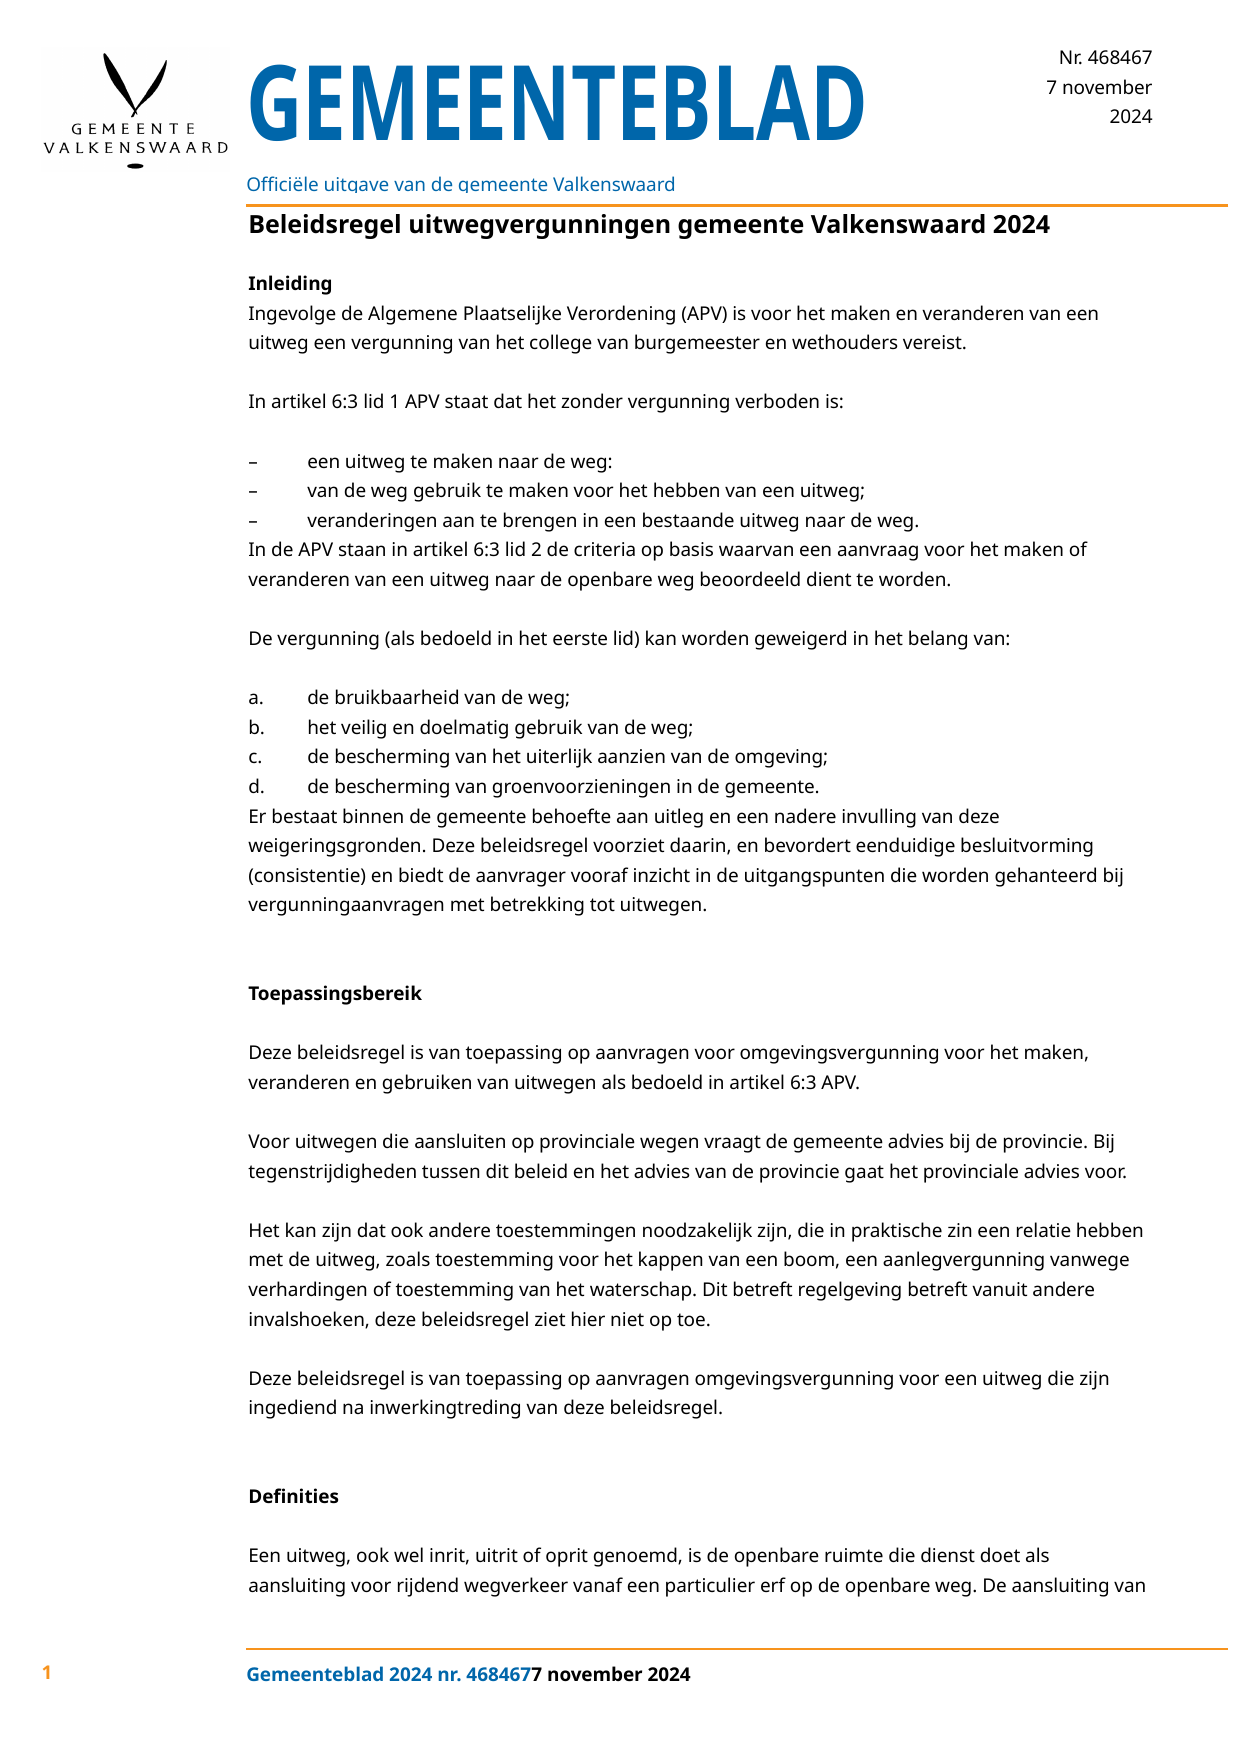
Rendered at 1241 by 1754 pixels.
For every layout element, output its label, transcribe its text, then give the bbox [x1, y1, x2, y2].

text In de APV staan in artikel 6:3 lid 2 de criteria op basis waarvan een aanvraag voor het maken of veranderen van een uitweg naar de openbare weg beoordeeld dient te worden. [248, 537, 1152, 592]
text Het kan zijn dat ook andere toestemmingen noodzakelijk zijn, die in praktische zin een relatie hebben met de uitweg, zoals toestemming voor het kappen van een boom, een aanlegvergunning vanwege verhardingen of toestemming van het waterschap. Dit betreft regelgeving betreft vanuit andere invalshoeken, deze beleidsregel ziet hier niet op toe. [248, 1217, 1152, 1331]
text Deze beleidsregel is van toepassing op aanvragen voor omgevingsvergunning voor het maken, veranderen en gebruiken van uitwegen als bedoeld in artikel 6:3 APV. [248, 1039, 1152, 1095]
text Ingevolge de Algemene Plaatselijke Verordening (APV) is voor het maken en veranderen van een uitweg een vergunning van het college van burgemeester en wethouders vereist. [248, 300, 1152, 355]
list van de weg gebruik te maken voor het hebben van een uitweg; [248, 477, 1152, 503]
list de bescherming van het uiterlijk aanzien van de omgeving; [248, 744, 1152, 769]
list het veilig en doelmatig gebruik van de weg; [248, 714, 1152, 740]
list de bescherming van groenvoorzieningen in de gemeente. [248, 773, 1152, 799]
list een uitweg te maken naar de weg: [248, 448, 1152, 473]
picture [41, 47, 231, 172]
text Toepassingsbereik [248, 980, 1152, 1006]
text Voor uitwegen die aansluiten op provinciale wegen vraagt de gemeente advies bij de provincie. Bij tegenstrijdigheden tussen dit beleid en het advies van de provincie gaat het provinciale advies voor. [248, 1128, 1152, 1183]
text Definities [248, 1483, 1152, 1509]
text Deze beleidsregel is van toepassing op aanvragen omgevingsvergunning voor een uitweg die zijn ingediend na inwerkingtreding van deze beleidsregel. [248, 1365, 1152, 1420]
text Beleidsregel uitwegvergunningen gemeente Valkenswaard 2024 [248, 207, 1152, 241]
list de bruikbaarheid van de weg; [248, 684, 1152, 710]
text Een uitweg, ook wel inrit, uitrit of oprit genoemd, is de openbare ruimte die dienst doet als aansluiting voor rijdend wegverkeer vanaf een particulier erf op de openbare weg. De aansluiting van [248, 1542, 1152, 1598]
text Inleiding [248, 270, 1152, 296]
text In artikel 6:3 lid 1 APV staat dat het zonder vergunning verboden is: [248, 389, 1152, 414]
text Er bestaat binnen de gemeente behoefte aan uitleg en een nadere invulling van deze weigeringsgronden. Deze beleidsregel voorziet daarin, en bevordert eenduidige besluitvorming (consistentie) en biedt de aanvrager vooraf inzicht in de uitgangspunten die worden gehanteerd bij vergunningaanvragen met betrekking tot uitwegen. [248, 803, 1152, 917]
text De vergunning (als bedoeld in het eerste lid) kan worden geweigerd in het belang van: [248, 625, 1152, 651]
list veranderingen aan te brengen in een bestaande uitweg naar de weg. [248, 507, 1152, 533]
